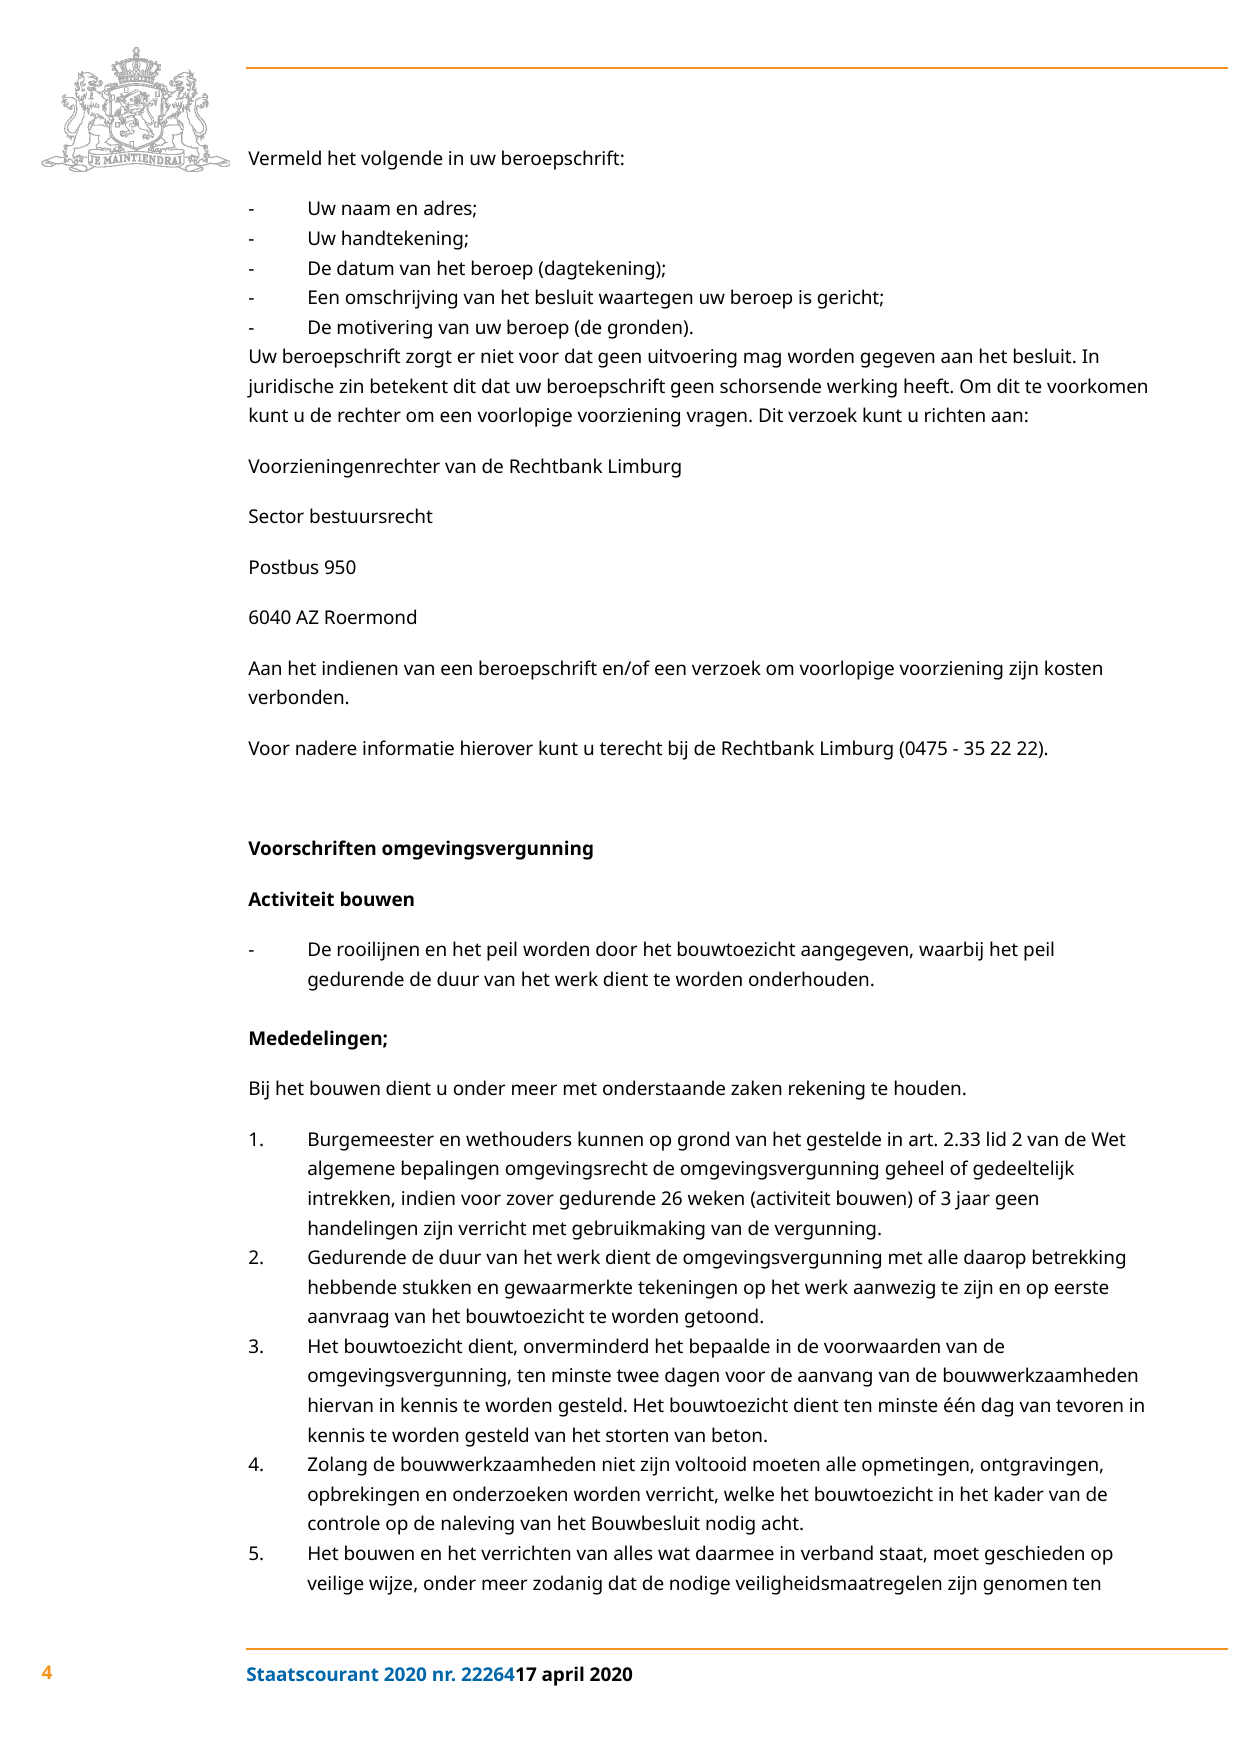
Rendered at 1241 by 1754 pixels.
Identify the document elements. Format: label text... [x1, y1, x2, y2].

text Postbus 950 [248, 554, 1152, 580]
text Voor nadere informatie hierover kunt u terecht bij de Rechtbank Limburg (0475 - 35 22 22). [248, 735, 1152, 761]
list Een omschrijving van het besluit waartegen uw beroep is gericht; [248, 284, 1152, 310]
text 6040 AZ Roermond [248, 604, 1152, 630]
text Uw beroepschrift zorgt er niet voor dat geen uitvoering mag worden gegeven aan het besluit. In juridische zin betekent dit dat uw beroepschrift geen schorsende werking heeft. Om dit te voorkomen kunt u de rechter om een voorlopige voorziening vragen. Dit verzoek kunt u richten aan: [248, 343, 1152, 428]
text Sector bestuursrecht [248, 503, 1152, 529]
picture [41, 47, 231, 172]
list Uw naam en adres; [248, 196, 1152, 221]
list De rooilijnen en het peil worden door het bouwtoezicht aangegeven, waarbij het peil gedurende de duur van het werk dient te worden onderhouden. [248, 936, 1152, 992]
list De datum van het beroep (dagtekening); [248, 255, 1152, 281]
text Vermeld het volgende in uw beroepschrift: [248, 145, 1152, 171]
list Zolang de bouwwerkzaamheden niet zijn voltooid moeten alle opmetingen, ontgravingen, opbrekingen en onderzoeken worden verricht, welke het bouwtoezicht in het kader van de controle op de naleving van het Bouwbesluit nodig acht. [248, 1451, 1152, 1536]
list Het bouwen en het verrichten van alles wat daarmee in verband staat, moet geschieden op veilige wijze, onder meer zodanig dat de nodige veiligheidsmaatregelen zijn genomen ten [248, 1540, 1152, 1596]
text Mededelingen; [248, 1025, 1152, 1051]
list Gedurende de duur van het werk dient de omgevingsvergunning met alle daarop betrekking hebbende stukken en gewaarmerkte tekeningen op het werk aanwezig te zijn en op eerste aanvraag van het bouwtoezicht te worden getoond. [248, 1244, 1152, 1329]
text Voorschriften omgevingsvergunning [248, 836, 1152, 861]
text Bij het bouwen dient u onder meer met onderstaande zaken rekening te houden. [248, 1076, 1152, 1101]
list De motivering van uw beroep (de gronden). [248, 314, 1152, 340]
text Voorzieningenrechter van de Rechtbank Limburg [248, 453, 1152, 479]
list Het bouwtoezicht dient, onverminderd het bepaalde in de voorwaarden van de omgevingsvergunning, ten minste twee dagen voor de aanvang van de bouwwerkzaamheden hiervan in kennis te worden gesteld. Het bouwtoezicht dient ten minste één dag van tevoren in kennis te worden gesteld van het storten van beton. [248, 1333, 1152, 1448]
text Aan het indienen van een beroepschrift en/of een verzoek om voorlopige voorziening zijn kosten verbonden. [248, 655, 1152, 710]
text Activiteit bouwen [248, 886, 1152, 912]
list Uw handtekening; [248, 225, 1152, 251]
list Burgemeester en wethouders kunnen op grond van het gestelde in art. 2.33 lid 2 van de Wet algemene bepalingen omgevingsrecht de omgevingsvergunning geheel of gedeeltelijk intrekken, indien voor zover gedurende 26 weken (activiteit bouwen) of 3 jaar geen handelingen zijn verricht met gebruikmaking van de vergunning. [248, 1126, 1152, 1241]
